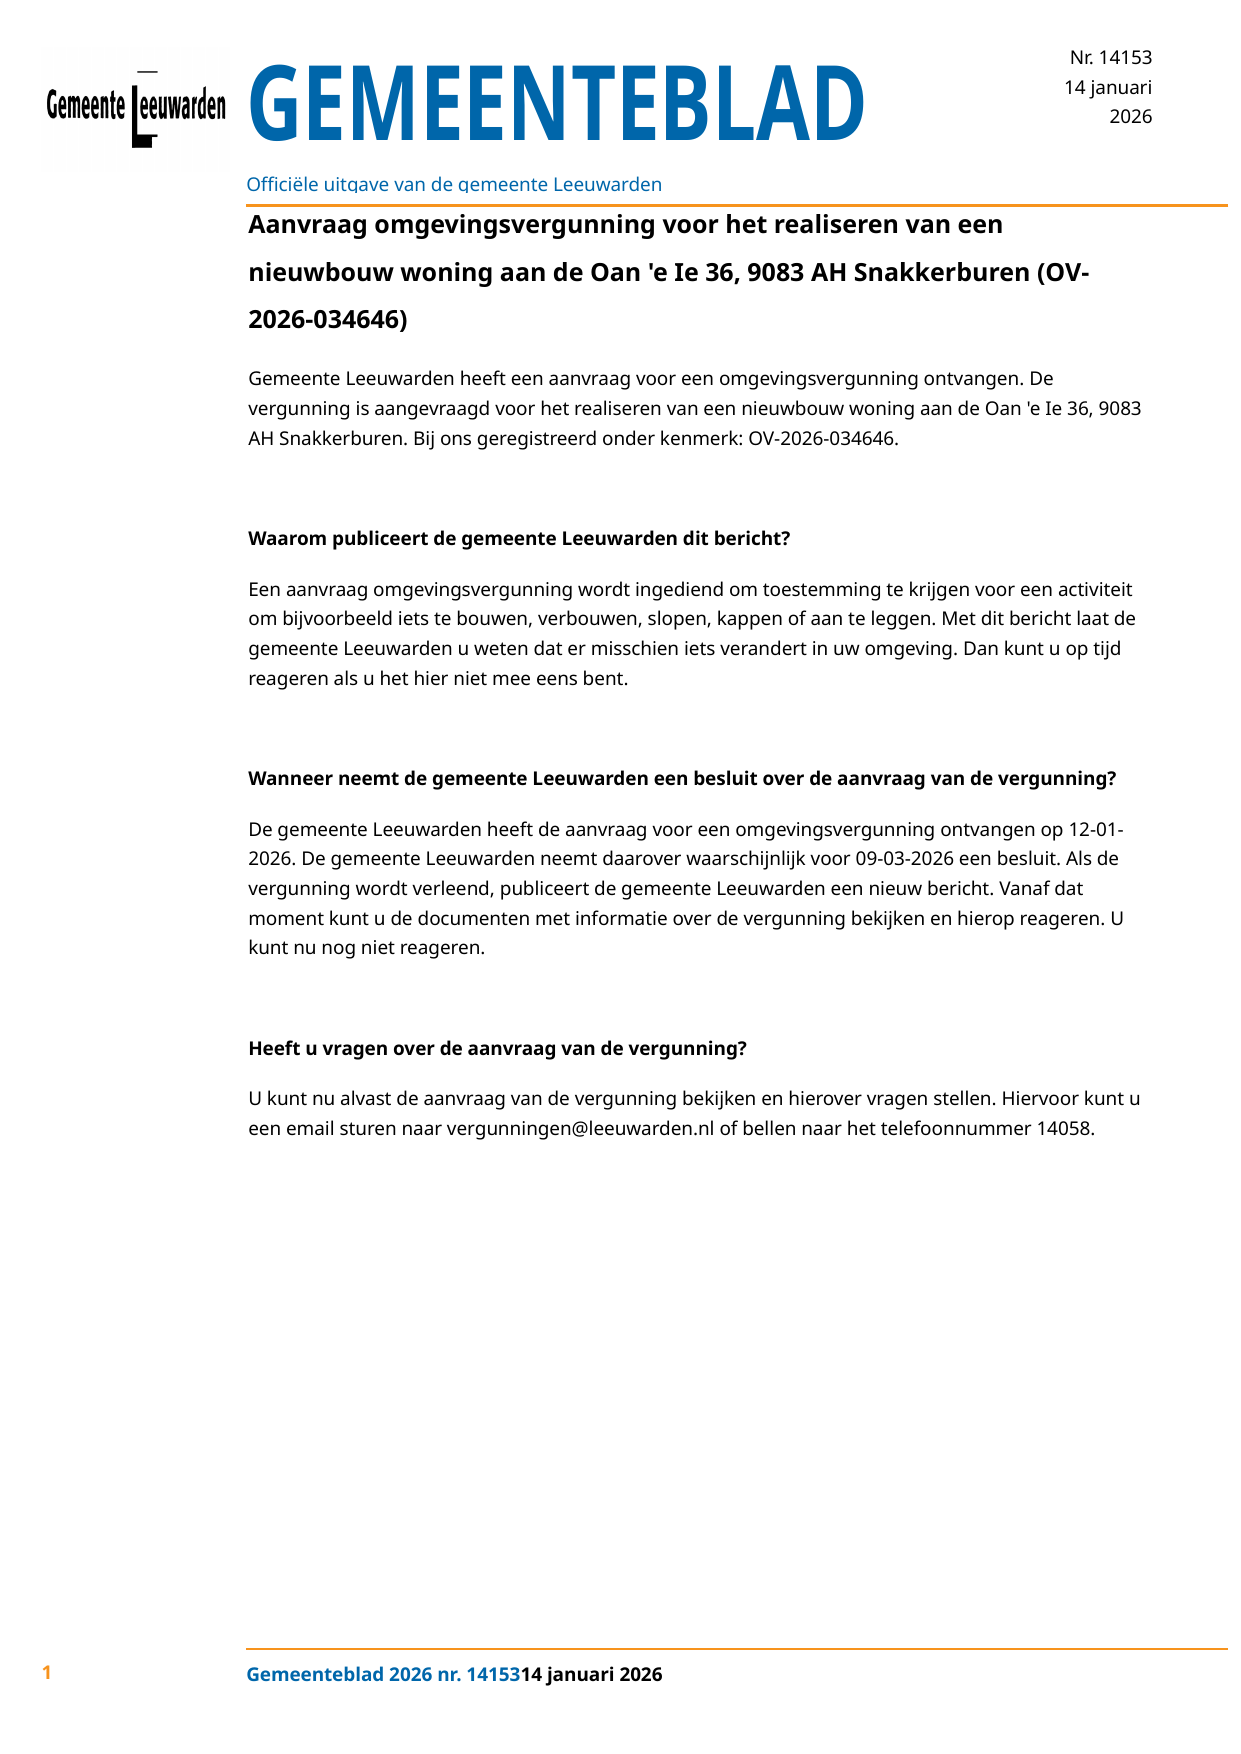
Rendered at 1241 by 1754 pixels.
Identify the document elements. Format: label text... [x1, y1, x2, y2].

text De gemeente Leeuwarden heeft de aanvraag voor een omgevingsvergunning ontvangen op 12-01-2026. De gemeente Leeuwarden neemt daarover waarschijnlijk voor 09-03-2026 een besluit. Als de vergunning wordt verleend, publiceert de gemeente Leeuwarden een nieuw bericht. Vanaf dat moment kunt u de documenten met informatie over de vergunning bekijken en hierop reageren. U kunt nu nog niet reageren. [248, 816, 1152, 960]
text Heeft u vragen over de aanvraag van de vergunning? [248, 1035, 1152, 1061]
text Waarom publiceert de gemeente Leeuwarden dit bericht? [248, 526, 1152, 551]
text U kunt nu alvast de aanvraag van de vergunning bekijken en hierover vragen stellen. Hiervoor kunt u een email sturen naar vergunningen@leeuwarden.nl of bellen naar het telefoonnummer 14058. [248, 1086, 1152, 1141]
text Wanneer neemt de gemeente Leeuwarden een besluit over de aanvraag van de vergunning? [248, 766, 1152, 791]
picture [41, 47, 231, 172]
text Een aanvraag omgevingsvergunning wordt ingediend om toestemming te krijgen voor een activiteit om bijvoorbeeld iets te bouwen, verbouwen, slopen, kappen of aan te leggen. Met dit bericht laat de gemeente Leeuwarden u weten dat er misschien iets verandert in uw omgeving. Dan kunt u op tijd reageren als u het hier niet mee eens bent. [248, 576, 1152, 690]
text Gemeente Leeuwarden heeft een aanvraag voor een omgevingsvergunning ontvangen. De vergunning is aangevraagd voor het realiseren van een nieuwbouw woning aan de Oan 'e Ie 36, 9083 AH Snakkerburen. Bij ons geregistreerd onder kenmerk: OV-2026-034646. [248, 366, 1152, 450]
text Aanvraag omgevingsvergunning voor het realiseren van een nieuwbouw woning aan de Oan 'e Ie 36, 9083 AH Snakkerburen (OV-2026-034646) [248, 207, 1152, 336]
